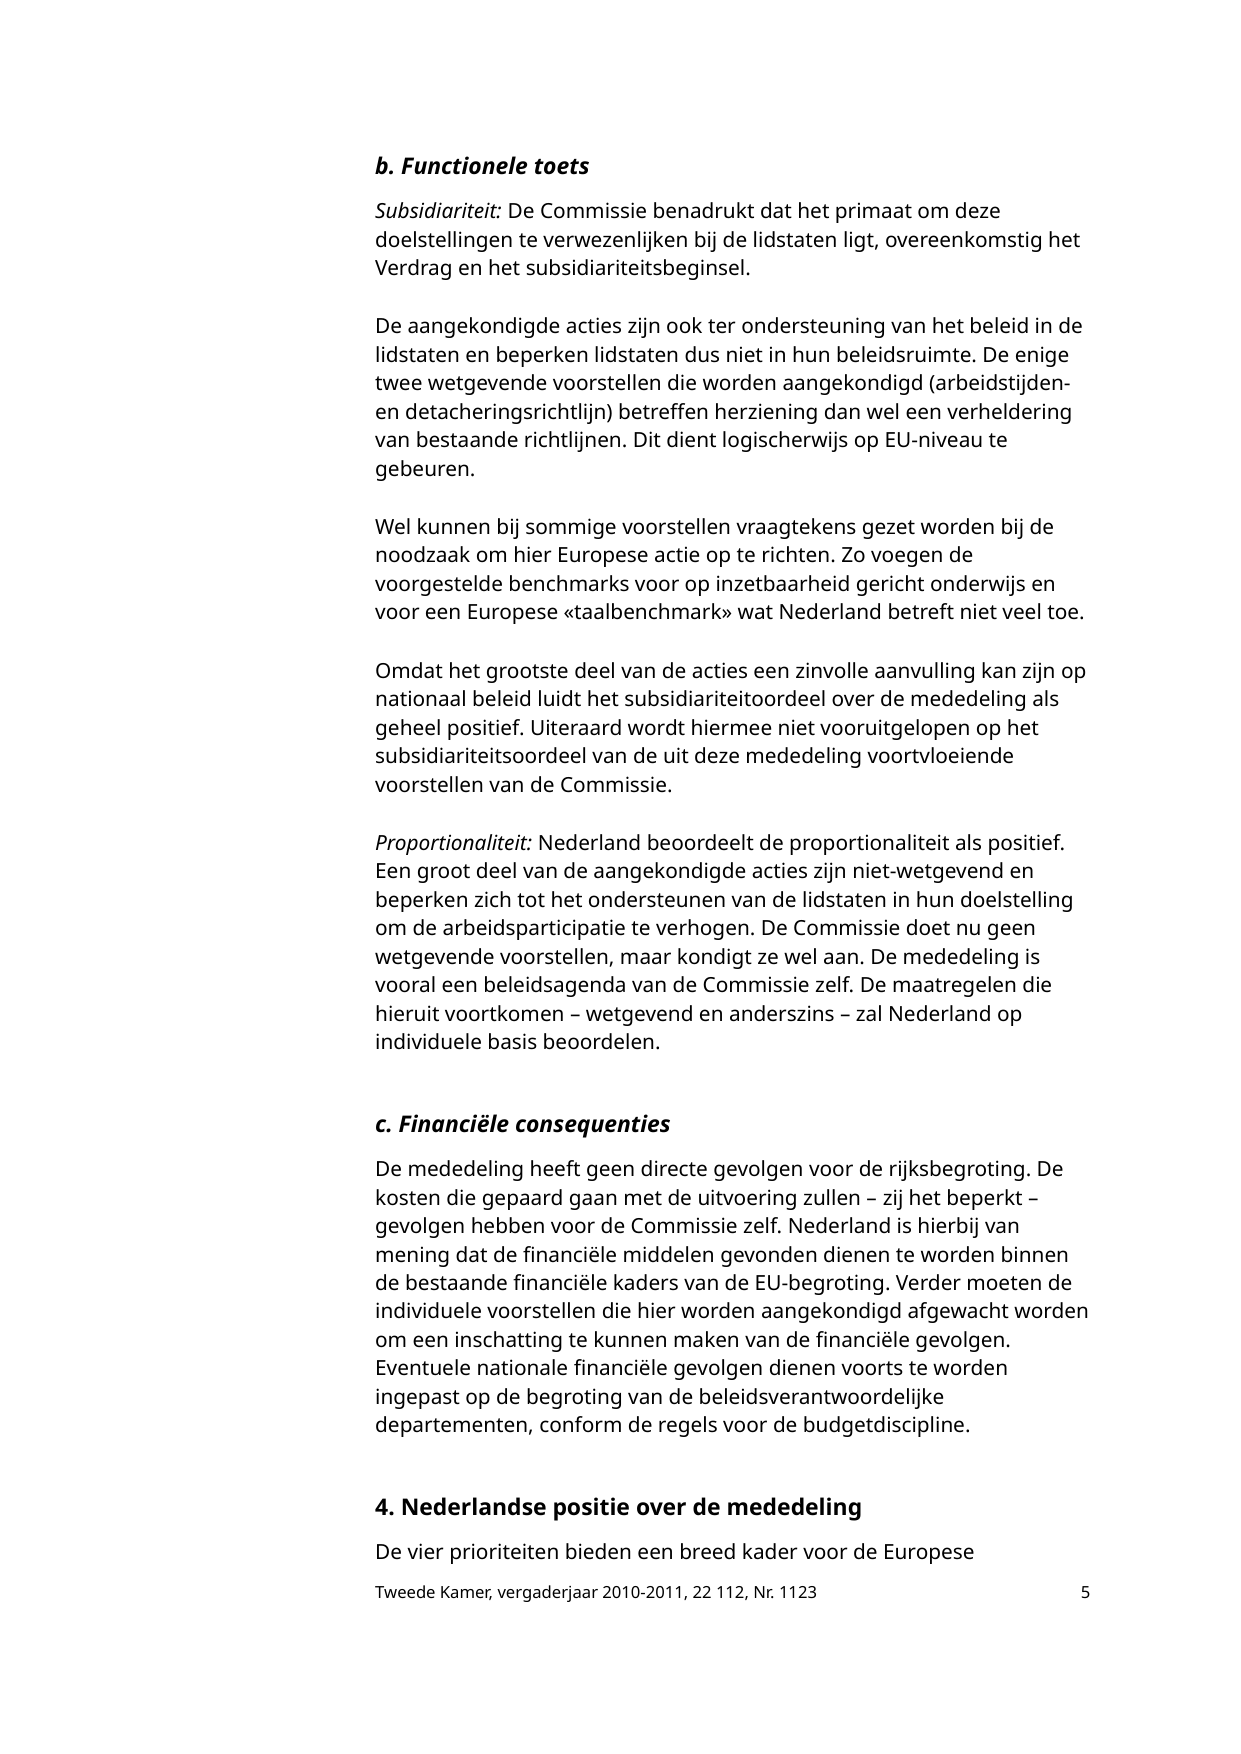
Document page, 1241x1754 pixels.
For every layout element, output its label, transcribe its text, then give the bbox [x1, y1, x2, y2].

text Omdat het grootste deel van de acties een zinvolle aanvulling kan zijn op nationaal beleid luidt het subsidiariteitoordeel over de mededeling als geheel positief. Uiteraard wordt hiermee niet vooruitgelopen op het subsidiariteitsoordeel van de uit deze mededeling voortvloeiende voorstellen van de Commissie. [375, 656, 1090, 798]
subtitle b. Functionele toets [375, 150, 1090, 181]
text De mededeling heeft geen directe gevolgen voor de rijksbegroting. De kosten die gepaard gaan met de uitvoering zullen – zij het beperkt – gevolgen hebben voor de Commissie zelf. Nederland is hierbij van mening dat de financiële middelen gevonden dienen te worden binnen de bestaande financiële kaders van de EU-begroting. Verder moeten de individuele voorstellen die hier worden aangekondigd afgewacht worden om een inschatting te kunnen maken van de financiële gevolgen. [375, 1154, 1090, 1353]
text De vier prioriteiten bieden een breed kader voor de Europese [375, 1537, 1090, 1566]
text Wel kunnen bij sommige voorstellen vraagtekens gezet worden bij de noodzaak om hier Europese actie op te richten. Zo voegen de voorgestelde benchmarks voor op inzetbaarheid gericht onderwijs en voor een Europese «taalbenchmark» wat Nederland betreft niet veel toe. [375, 512, 1090, 626]
text Proportionaliteit: Nederland beoordeelt de proportionaliteit als positief. Een groot deel van de aangekondigde acties zijn niet-wetgevend en beperken zich tot het ondersteunen van de lidstaten in hun doelstelling om de arbeidsparticipatie te verhogen. De Commissie doet nu geen wetgevende voorstellen, maar kondigt ze wel aan. De mededeling is vooral een beleidsagenda van de Commissie zelf. De maatregelen die hieruit voortkomen – wetgevend en anderszins – zal Nederland op individuele basis beoordelen. [375, 828, 1090, 1056]
text Subsidiariteit: De Commissie benadrukt dat het primaat om deze doelstellingen te verwezenlijken bij de lidstaten ligt, overeenkomstig het Verdrag en het subsidiariteitsbeginsel. [375, 196, 1090, 282]
subtitle c. Financiële consequenties [375, 1108, 1090, 1139]
subtitle 4. Nederlandse positie over de mededeling [375, 1491, 1090, 1522]
text De aangekondigde acties zijn ook ter ondersteuning van het beleid in de lidstaten en beperken lidstaten dus niet in hun beleidsruimte. De enige twee wetgevende voorstellen die worden aangekondigd (arbeidstijden- en detacheringsrichtlijn) betreffen herziening dan wel een verheldering van bestaande richtlijnen. Dit dient logischerwijs op EU-niveau te gebeuren. [375, 312, 1090, 482]
text Eventuele nationale financiële gevolgen dienen voorts te worden ingepast op de begroting van de beleidsverantwoordelijke departementen, conform de regels voor de budgetdiscipline. [375, 1353, 1090, 1439]
